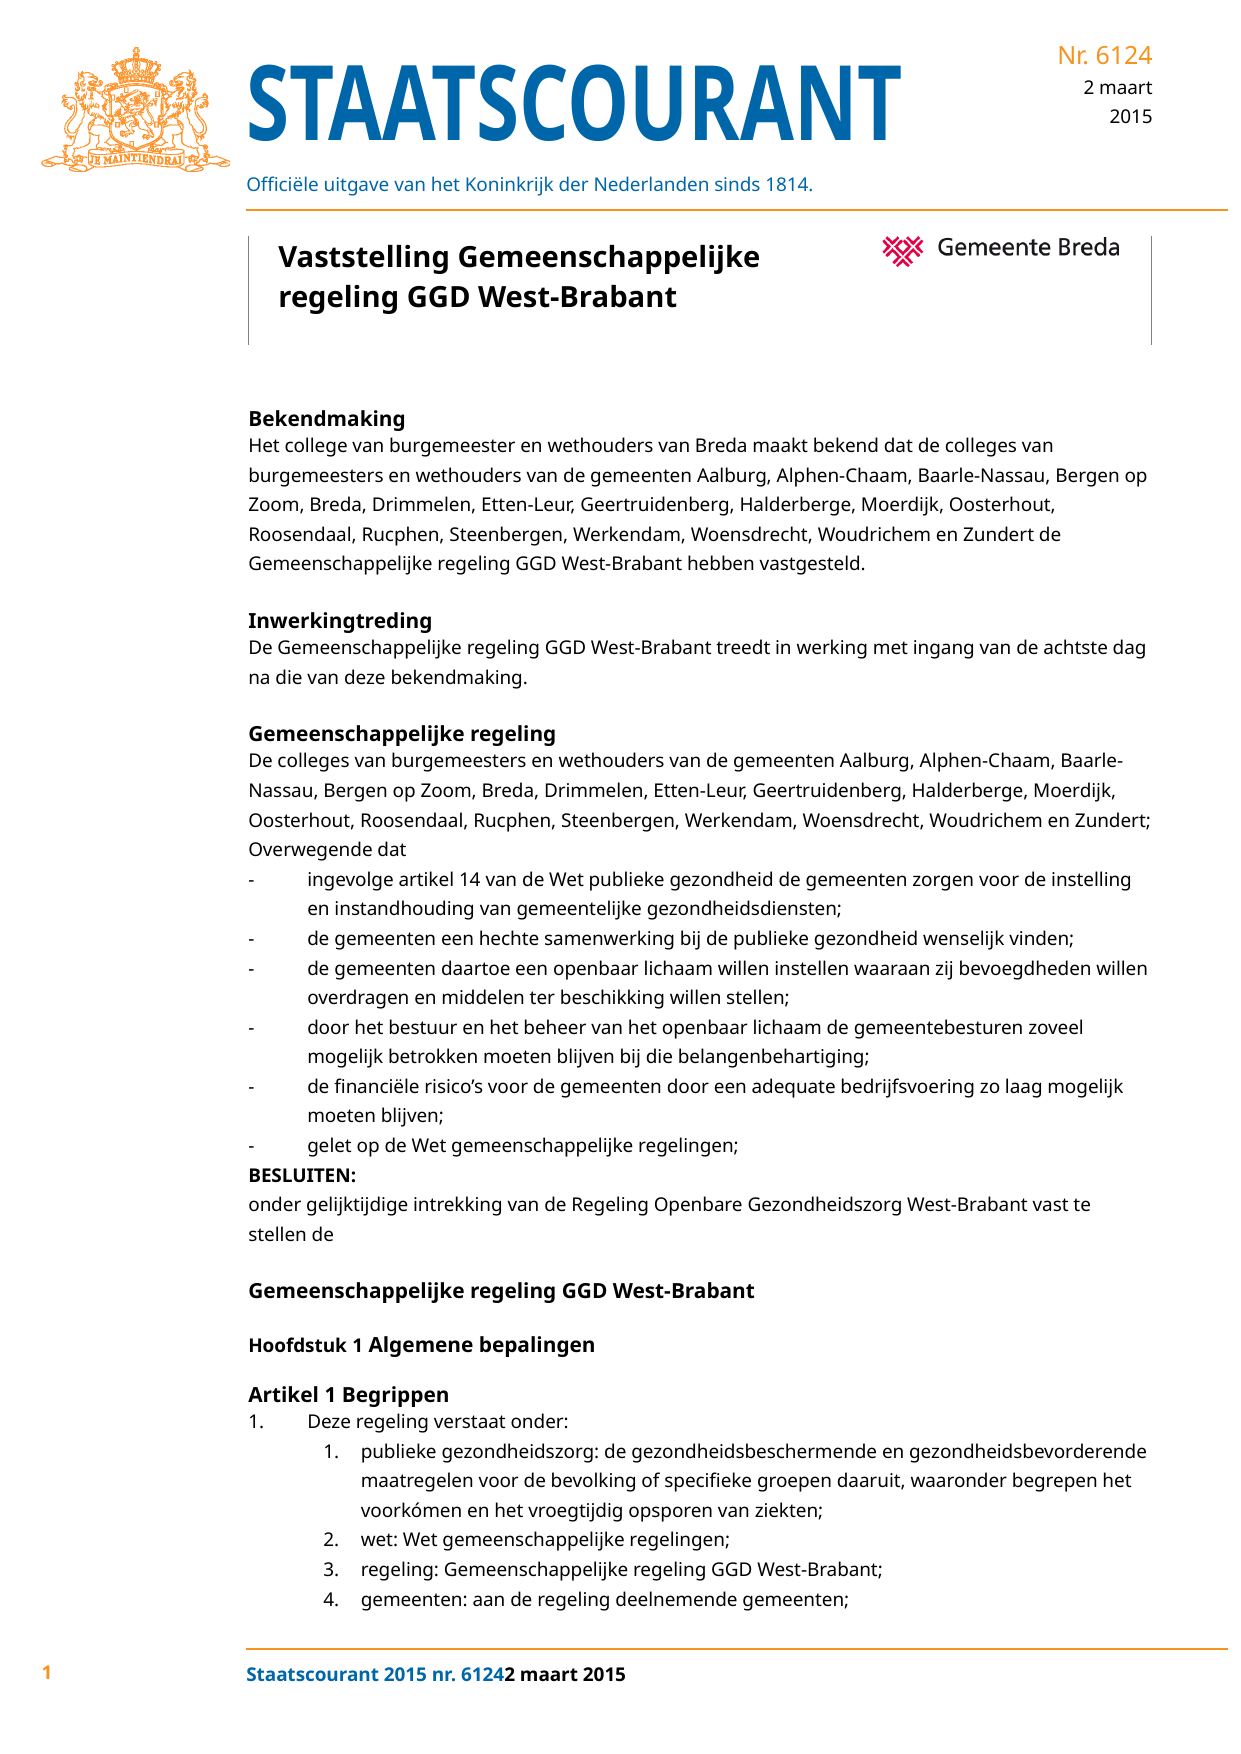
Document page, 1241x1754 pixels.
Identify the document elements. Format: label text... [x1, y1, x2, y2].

list Deze regeling verstaat onder: [248, 1408, 1152, 1434]
list ingevolge artikel 14 van de Wet publieke gezondheid de gemeenten zorgen voor de instelling en instandhouding van gemeentelijke gezondheidsdiensten; [248, 866, 1152, 921]
picture [882, 236, 1119, 267]
list de gemeenten daartoe een openbaar lichaam willen instellen waaraan zij bevoegdheden willen overdragen en middelen ter beschikking willen stellen; [248, 955, 1152, 1010]
text Bekendmaking [248, 404, 1152, 432]
list gelet op de Wet gemeenschappelijke regelingen; [248, 1132, 1152, 1158]
text Het college van burgemeester en wethouders van Breda maakt bekend dat de colleges van burgemeesters en wethouders van de gemeenten Aalburg, Alphen-Chaam, Baarle-Nassau, Bergen op Zoom, Breda, Drimmelen, Etten-Leur, Geertruidenberg, Halderberge, Moerdijk, Oosterhout, Roosendaal, Rucphen, Steenbergen, Werkendam, Woensdrecht, Woudrichem en Zundert de Gemeenschappelijke regeling GGD West-Brabant hebben vastgesteld. [248, 432, 1152, 576]
list door het bestuur en het beheer van het openbaar lichaam de gemeentebesturen zoveel mogelijk betrokken moeten blijven bij die belangenbehartiging; [248, 1014, 1152, 1069]
text onder gelijktijdige intrekking van de Regeling Openbare Gezondheidszorg West-Brabant vast te stellen de [248, 1191, 1152, 1247]
text Overwegende dat [248, 836, 1152, 862]
table_header [850, 236, 1151, 345]
picture [41, 47, 231, 172]
table_header Vaststelling Gemeenschappelijke regeling GGD West-Brabant [249, 236, 850, 345]
text Gemeenschappelijke regeling GGD West-Brabant [248, 1276, 1152, 1305]
text BESLUITEN: [248, 1162, 1152, 1188]
list wet: Wet gemeenschappelijke regelingen; [323, 1527, 1152, 1552]
list publieke gezondheidszorg: de gezondheidsbeschermende en gezondheidsbevorderende maatregelen voor de bevolking of specifieke groepen daaruit, waaronder begrepen het voorkómen en het vroegtijdig opsporen van ziekten; [323, 1438, 1152, 1523]
text Hoofdstuk 1 Algemene bepalingen [248, 1331, 1152, 1359]
text Inwerkingtreding [248, 606, 1152, 634]
text Gemeenschappelijke regeling [248, 719, 1152, 748]
list gemeenten: aan de regeling deelnemende gemeenten; [323, 1586, 1152, 1611]
text De colleges van burgemeesters en wethouders van de gemeenten Aalburg, Alphen-Chaam, Baarle-Nassau, Bergen op Zoom, Breda, Drimmelen, Etten-Leur, Geertruidenberg, Halderberge, Moerdijk, Oosterhout, Roosendaal, Rucphen, Steenbergen, Werkendam, Woensdrecht, Woudrichem en Zundert; [248, 748, 1152, 833]
text De Gemeenschappelijke regeling GGD West-Brabant treedt in werking met ingang van de achtste dag na die van deze bekendmaking. [248, 634, 1152, 690]
list regeling: Gemeenschappelijke regeling GGD West-Brabant; [323, 1556, 1152, 1582]
list de gemeenten een hechte samenwerking bij de publieke gezondheid wenselijk vinden; [248, 925, 1152, 951]
text Artikel 1 Begrippen [248, 1380, 1152, 1408]
list de financiële risico’s voor de gemeenten door een adequate bedrijfsvoering zo laag mogelijk moeten blijven; [248, 1073, 1152, 1128]
